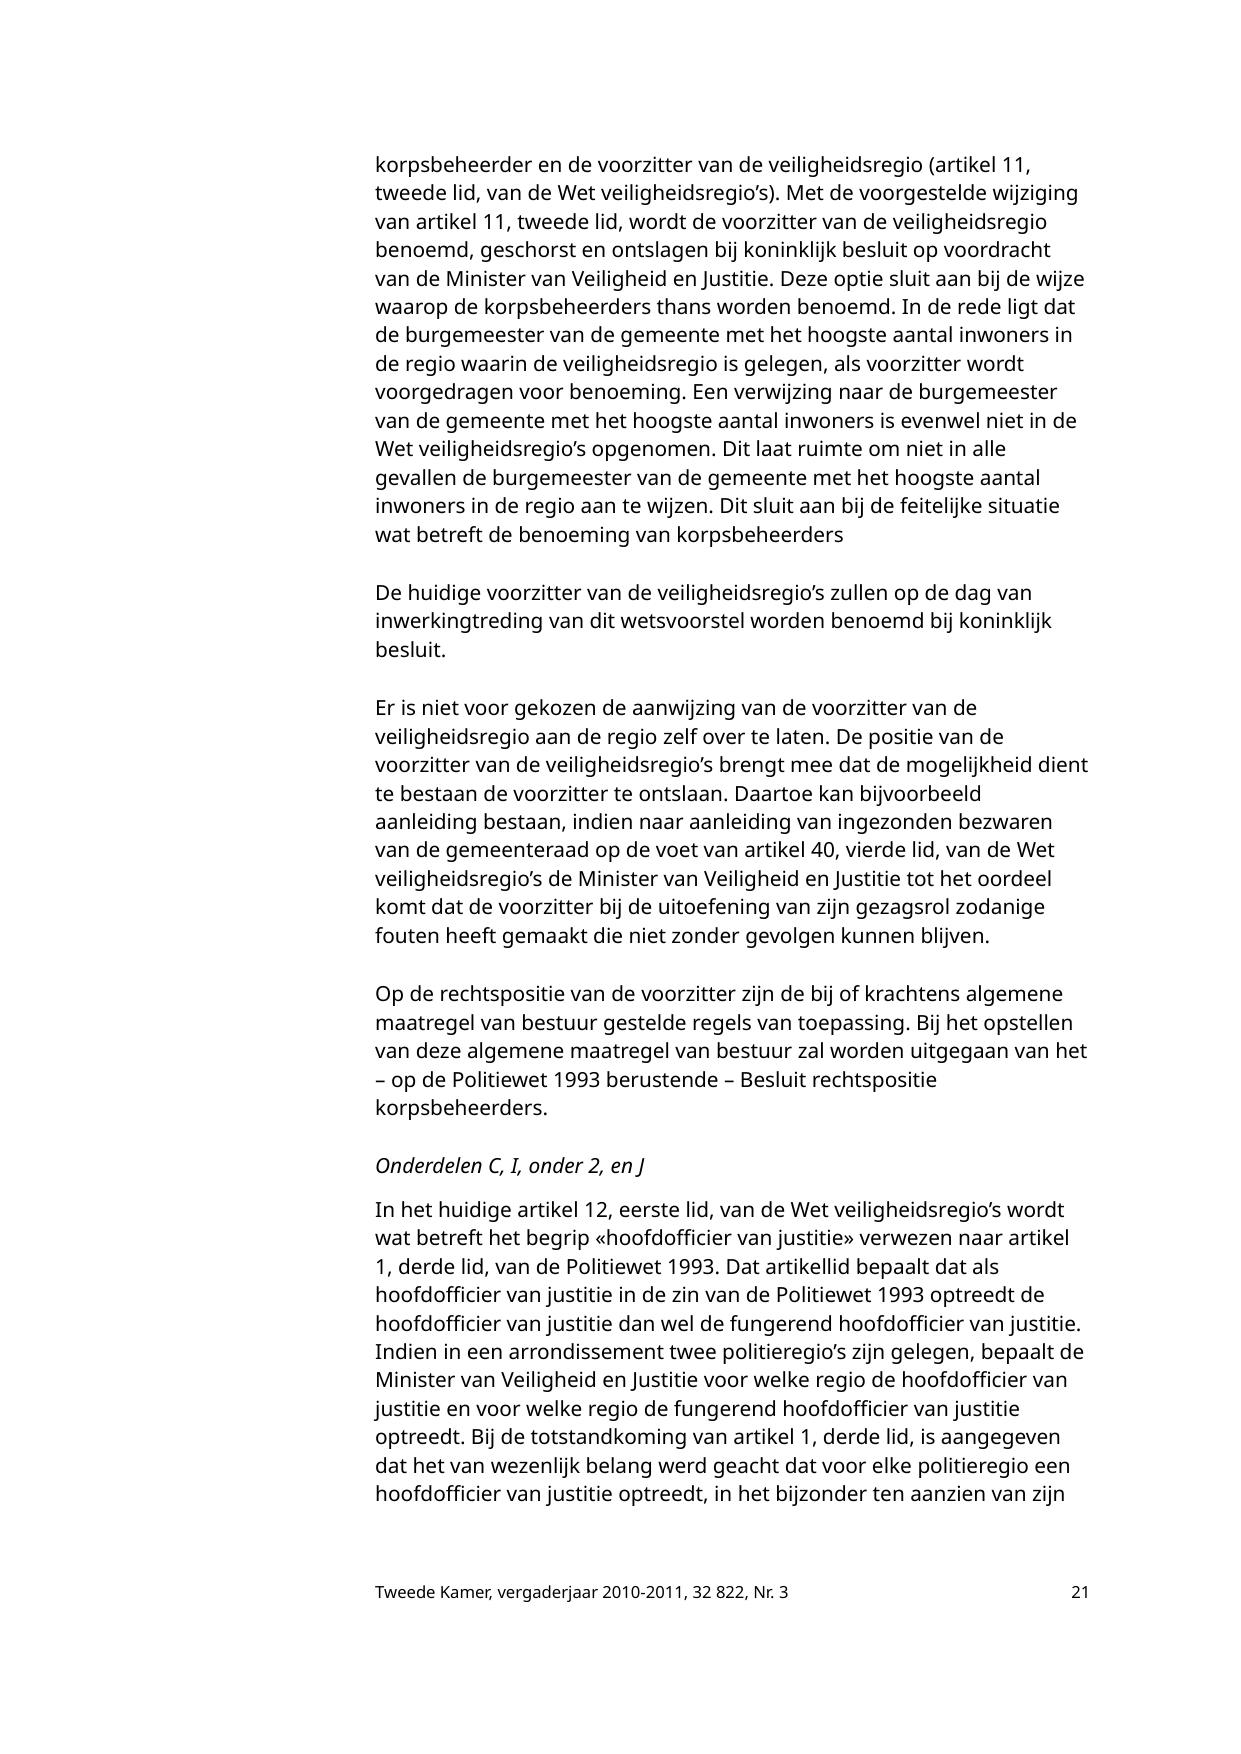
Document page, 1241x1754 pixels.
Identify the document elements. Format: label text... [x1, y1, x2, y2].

text Er is niet voor gekozen de aanwijzing van de voorzitter van de veiligheidsregio aan de regio zelf over te laten. De positie van de voorzitter van de veiligheidsregio’s brengt mee dat de mogelijkheid dient te bestaan de voorzitter te ontslaan. Daartoe kan bijvoorbeeld aanleiding bestaan, indien naar aanleiding van ingezonden bezwaren van de gemeenteraad op de voet van artikel 40, vierde lid, van de Wet veiligheidsregio’s de Minister van Veiligheid en Justitie tot het oordeel komt dat de voorzitter bij de uitoefening van zijn gezagsrol zodanige fouten heeft gemaakt die niet zonder gevolgen kunnen blijven. [375, 693, 1090, 949]
text Op de rechtspositie van de voorzitter zijn de bij of krachtens algemene maatregel van bestuur gestelde regels van toepassing. Bij het opstellen van deze algemene maatregel van bestuur zal worden uitgegaan van het – op de Politiewet 1993 berustende – Besluit rechtspositie korpsbeheerders. [375, 979, 1090, 1122]
text In het huidige artikel 12, eerste lid, van de Wet veiligheidsregio’s wordt wat betreft het begrip «hoofdofficier van justitie» verwezen naar artikel 1, derde lid, van de Politiewet 1993. Dat artikellid bepaalt dat als hoofdofficier van justitie in de zin van de Politiewet 1993 optreedt de hoofdofficier van justitie dan wel de fungerend hoofdofficier van justitie. Indien in een arrondissement twee politieregio’s zijn gelegen, bepaalt de Minister van Veiligheid en Justitie voor welke regio de hoofdofficier van justitie en voor welke regio de fungerend hoofdofficier van justitie optreedt. Bij de totstandkoming van artikel 1, derde lid, is aangegeven dat het van wezenlijk belang werd geacht dat voor elke politieregio een hoofdofficier van justitie optreedt, in het bijzonder ten aanzien van zijn [375, 1195, 1090, 1508]
text De huidige voorzitter van de veiligheidsregio’s zullen op de dag van inwerkingtreding van dit wetsvoorstel worden benoemd bij koninklijk besluit. [375, 578, 1090, 663]
text Onderdelen C, I, onder 2, en J [375, 1152, 1090, 1180]
text korpsbeheerder en de voorzitter van de veiligheidsregio (artikel 11, tweede lid, van de Wet veiligheidsregio’s). Met de voorgestelde wijziging van artikel 11, tweede lid, wordt de voorzitter van de veiligheidsregio benoemd, geschorst en ontslagen bij koninklijk besluit op voordracht van de Minister van Veiligheid en Justitie. Deze optie sluit aan bij de wijze waarop de korpsbeheerders thans worden benoemd. In de rede ligt dat de burgemeester van de gemeente met het hoogste aantal inwoners in de regio waarin de veiligheidsregio is gelegen, als voorzitter wordt voorgedragen voor benoeming. Een verwijzing naar de burgemeester van de gemeente met het hoogste aantal inwoners is evenwel niet in de Wet veiligheidsregio’s opgenomen. Dit laat ruimte om niet in alle gevallen de burgemeester van de gemeente met het hoogste aantal inwoners in de regio aan te wijzen. Dit sluit aan bij de feitelijke situatie wat betreft de benoeming van korpsbeheerders [375, 150, 1090, 548]
